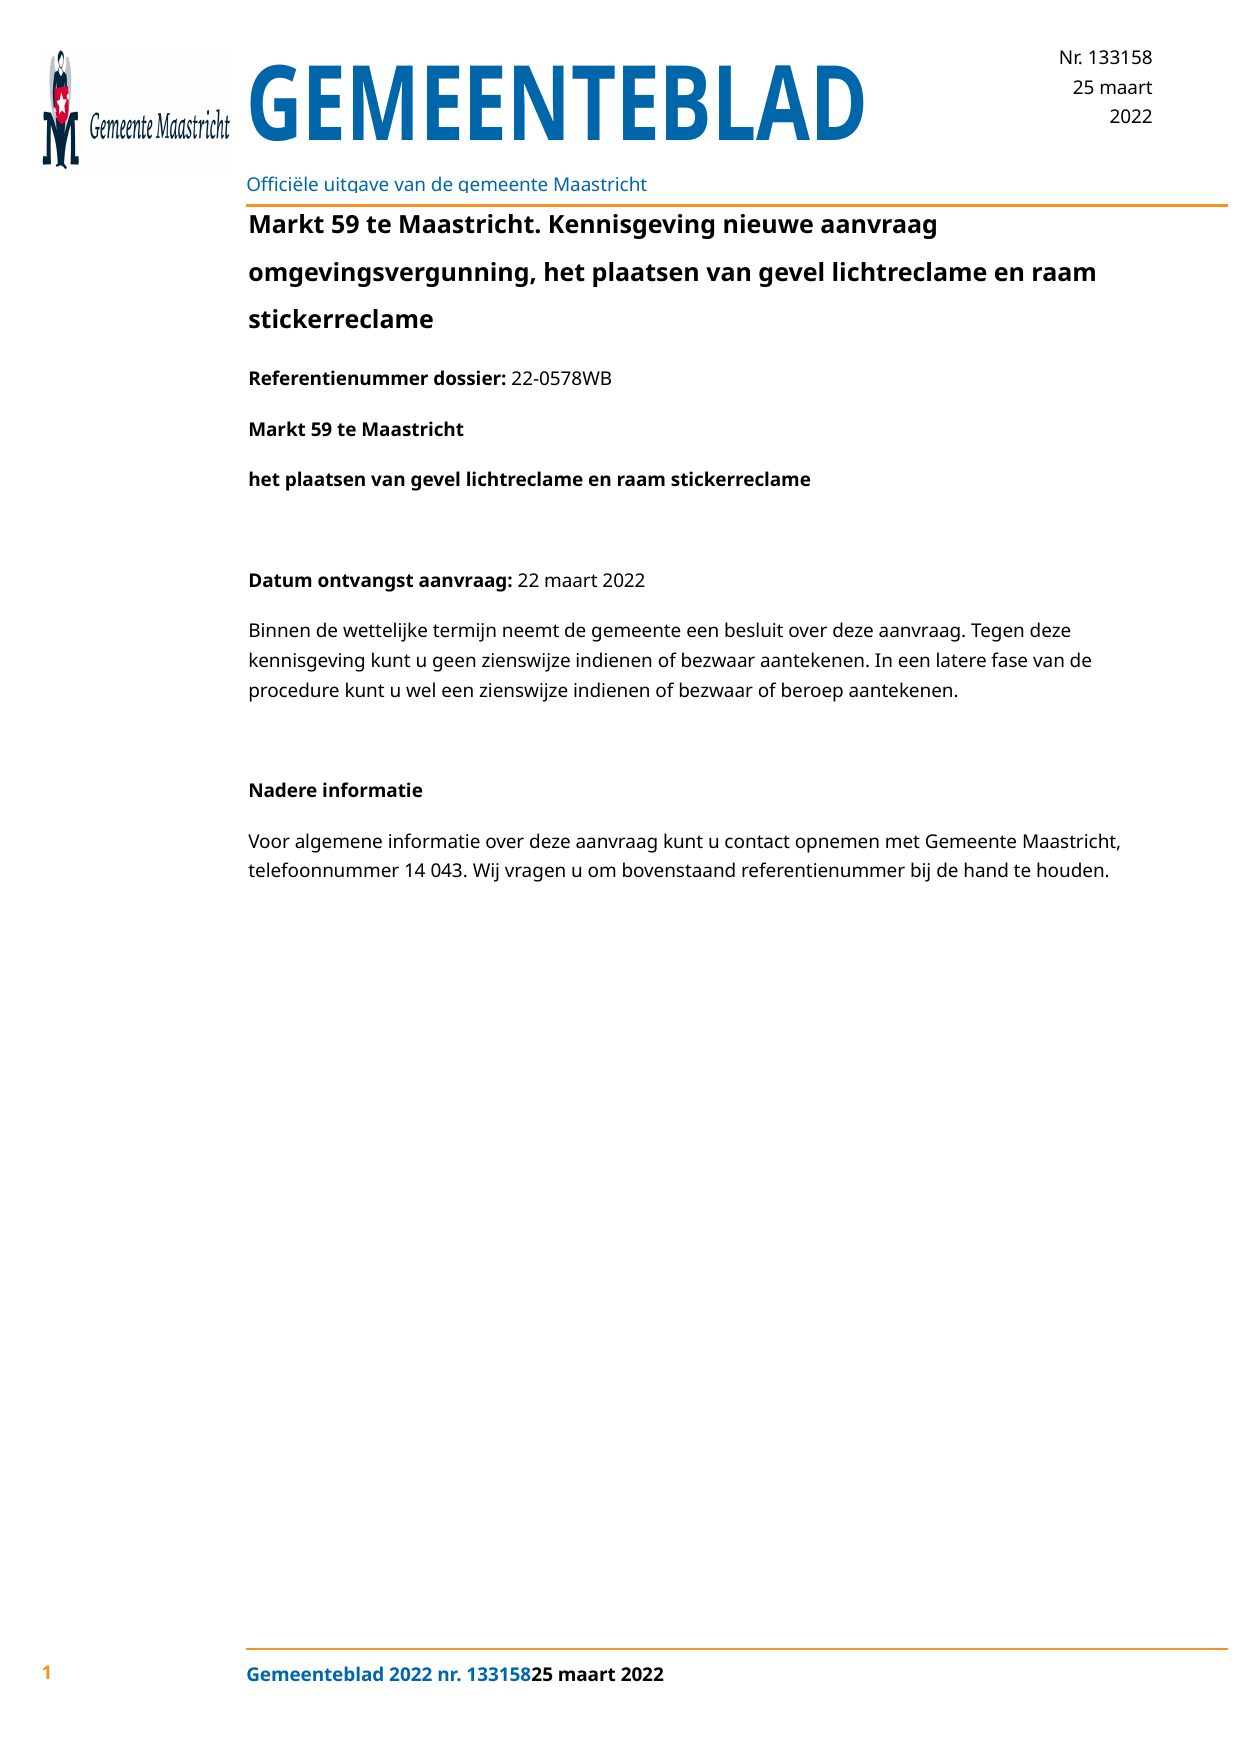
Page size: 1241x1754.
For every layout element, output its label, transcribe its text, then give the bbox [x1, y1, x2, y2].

picture [41, 47, 231, 172]
text Referentienummer dossier: 22-0578WB [248, 366, 1152, 391]
text Nadere informatie [248, 778, 1152, 803]
text Datum ontvangst aanvraag: 22 maart 2022 [248, 567, 1152, 593]
text het plaatsen van gevel lichtreclame en raam stickerreclame [248, 466, 1152, 492]
text Markt 59 te Maastricht. Kennisgeving nieuwe aanvraag omgevingsvergunning, het plaatsen van gevel lichtreclame en raam stickerreclame [248, 207, 1152, 336]
text Voor algemene informatie over deze aanvraag kunt u contact opnemen met Gemeente Maastricht, telefoonnummer 14 043. Wij vragen u om bovenstaand referentienummer bij de hand te houden. [248, 828, 1152, 883]
text Markt 59 te Maastricht [248, 416, 1152, 442]
text Binnen de wettelijke termijn neemt de gemeente een besluit over deze aanvraag. Tegen deze kennisgeving kunt u geen zienswijze indienen of bezwaar aantekenen. In een latere fase van de procedure kunt u wel een zienswijze indienen of bezwaar of beroep aantekenen. [248, 618, 1152, 702]
